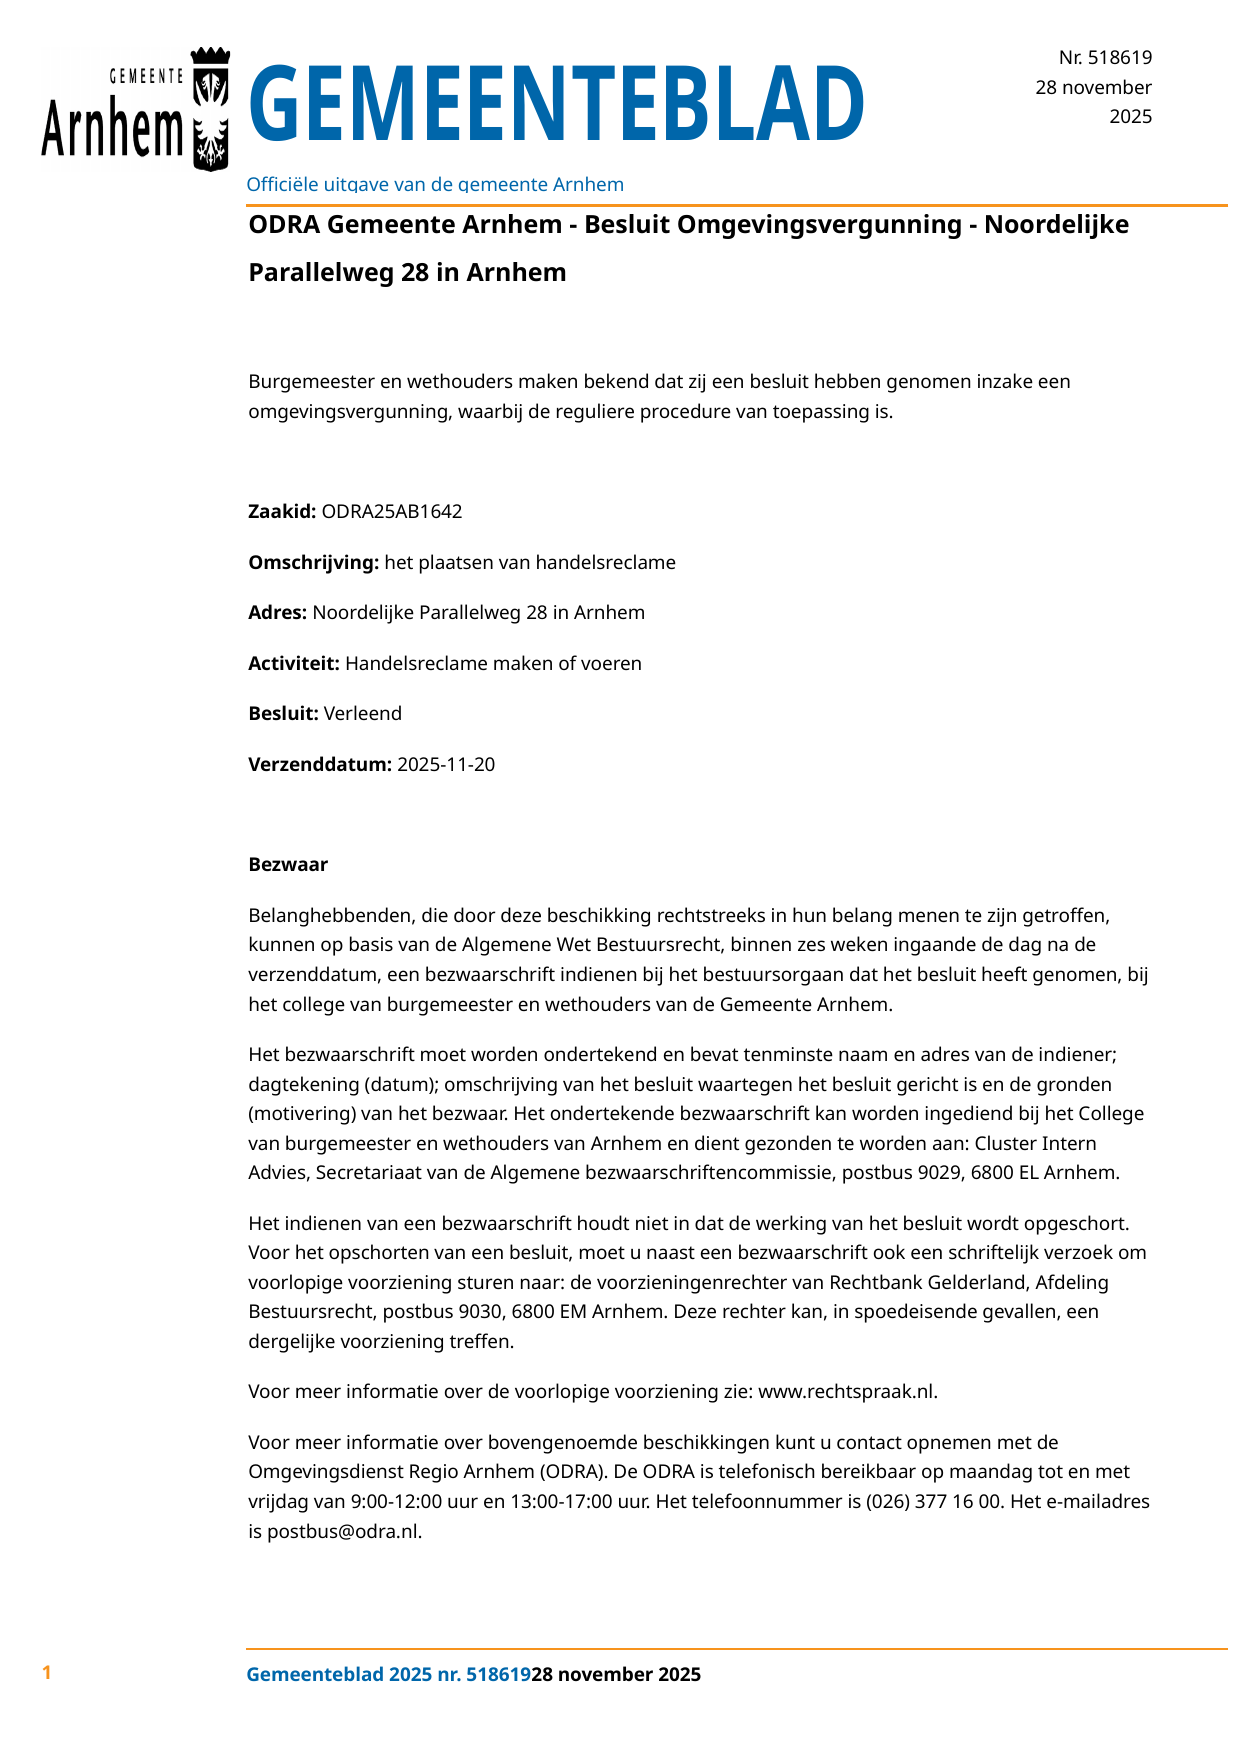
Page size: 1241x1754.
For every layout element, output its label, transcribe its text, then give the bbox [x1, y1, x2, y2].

text ODRA Gemeente Arnhem - Besluit Omgevingsvergunning - Noordelijke Parallelweg 28 in Arnhem [248, 207, 1152, 288]
text Voor meer informatie over de voorlopige voorziening zie: www.rechtspraak.nl. [248, 1379, 1152, 1404]
text Adres: Noordelijke Parallelweg 28 in Arnhem [248, 599, 1152, 625]
text Verzenddatum: 2025-11-20 [248, 751, 1152, 777]
text Belanghebbenden, die door deze beschikking rechtstreeks in hun belang menen te zijn getroffen, kunnen op basis van de Algemene Wet Bestuursrecht, binnen zes weken ingaande de dag na de verzenddatum, een bezwaarschrift indienen bij het bestuursorgaan dat het besluit heeft genomen, bij het college van burgemeester en wethouders van de Gemeente Arnhem. [248, 902, 1152, 1017]
text Het bezwaarschrift moet worden ondertekend en bevat tenminste naam en adres van de indiener; dagtekening (datum); omschrijving van het besluit waartegen het besluit gericht is en de gronden (motivering) van het bezwaar. Het ondertekende bezwaarschrift kan worden ingediend bij het College van burgemeester en wethouders van Arnhem en dient gezonden te worden aan: Cluster Intern Advies, Secretariaat van de Algemene bezwaarschriftencommissie, postbus 9029, 6800 EL Arnhem. [248, 1041, 1152, 1185]
text Activiteit: Handelsreclame maken of voeren [248, 650, 1152, 676]
text Het indienen van een bezwaarschrift houdt niet in dat de werking van het besluit wordt opgeschort. Voor het opschorten van een besluit, moet u naast een bezwaarschrift ook een schriftelijk verzoek om voorlopige voorziening sturen naar: de voorzieningenrechter van Rechtbank Gelderland, Afdeling Bestuursrecht, postbus 9030, 6800 EM Arnhem. Deze rechter kan, in spoedeisende gevallen, een dergelijke voorziening treffen. [248, 1210, 1152, 1354]
text Bezwaar [248, 852, 1152, 877]
text Besluit: Verleend [248, 700, 1152, 726]
text Burgemeester en wethouders maken bekend dat zij een besluit hebben genomen inzake een omgevingsvergunning, waarbij de reguliere procedure van toepassing is. [248, 368, 1152, 424]
text Zaakid: ODRA25AB1642 [248, 499, 1152, 524]
text Voor meer informatie over bovengenoemde beschikkingen kunt u contact opnemen met de Omgevingsdienst Regio Arnhem (ODRA). De ODRA is telefonisch bereikbaar op maandag tot en met vrijdag van 9:00-12:00 uur en 13:00-17:00 uur. Het telefoonnummer is (026) 377 16 00. Het e-mailadres is postbus@odra.nl. [248, 1429, 1152, 1544]
picture [41, 47, 231, 172]
text Omschrijving: het plaatsen van handelsreclame [248, 549, 1152, 575]
